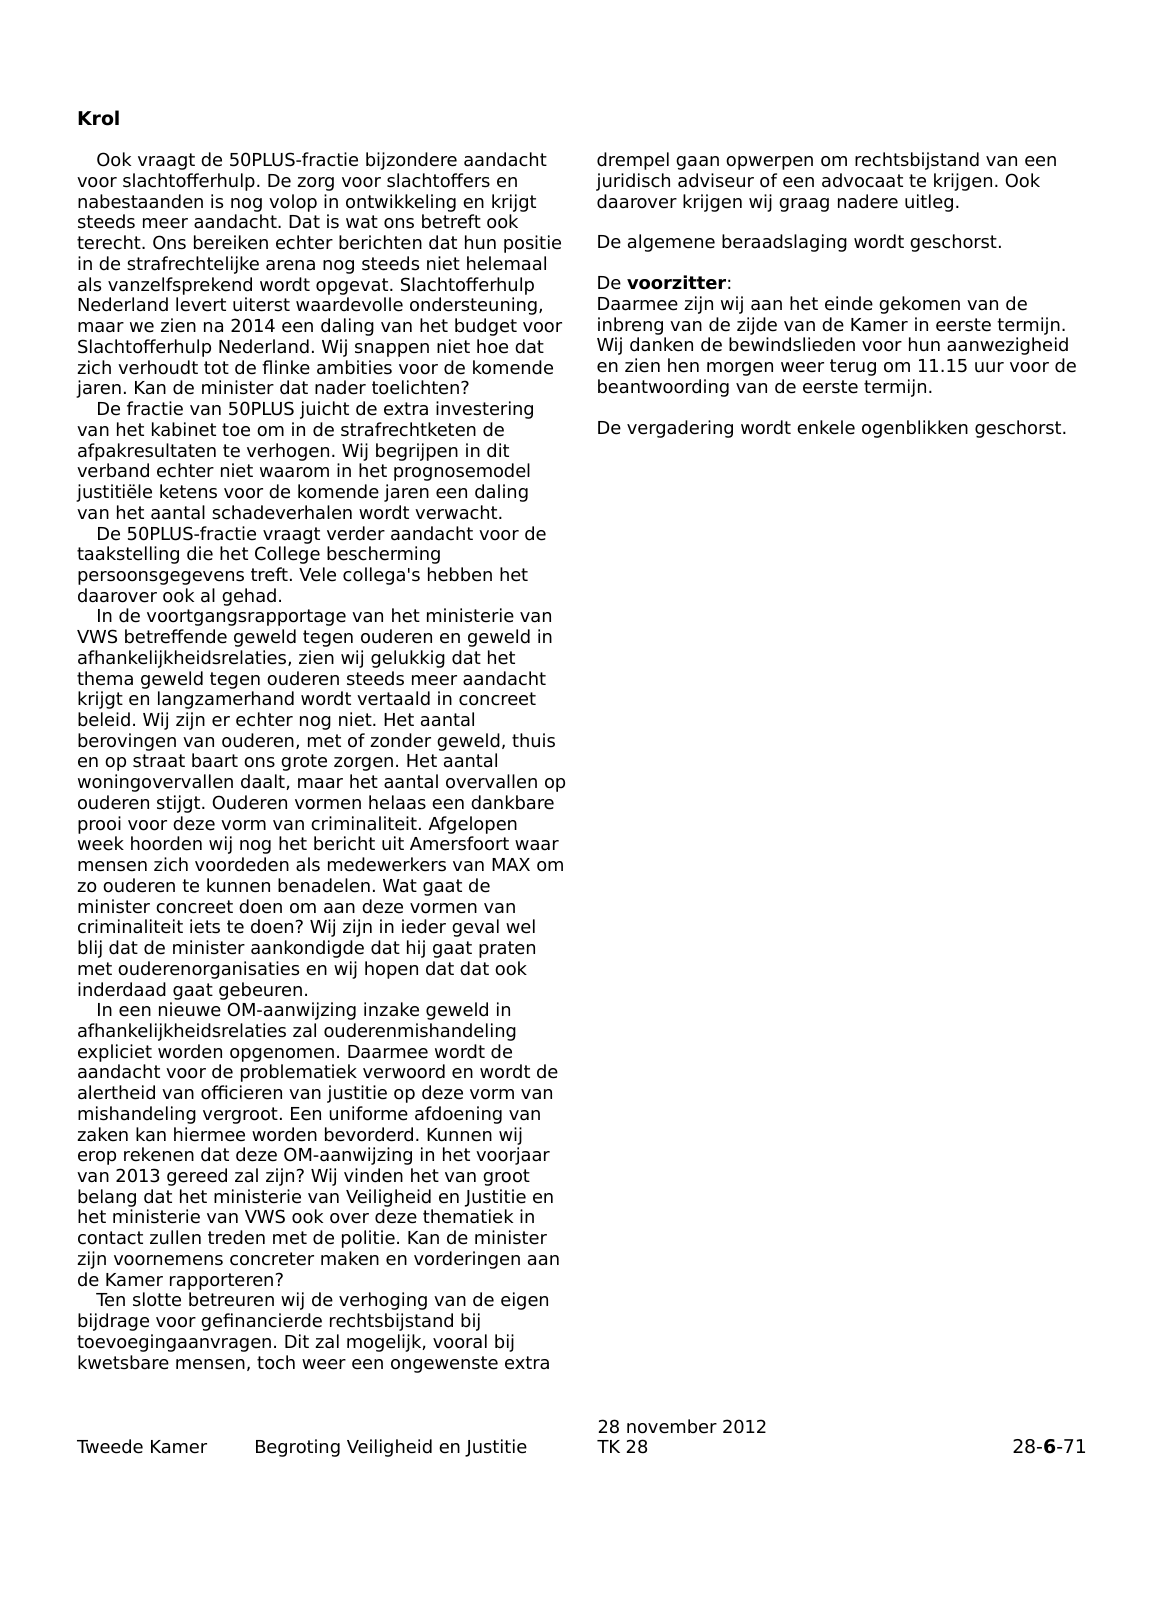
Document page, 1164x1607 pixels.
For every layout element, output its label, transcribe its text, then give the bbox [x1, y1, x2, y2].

text De voorzitter: [596, 273, 1087, 294]
text Daarmee zijn wij aan het einde gekomen van de inbreng van de zijde van de Kamer in eerste termijn. Wij danken de bewindslieden voor hun aanwezigheid en zien hen morgen weer terug om 11.15 uur voor de beantwoording van de eerste termijn. [596, 294, 1087, 397]
text drempel gaan opwerpen om rechtsbijstand van een juridisch adviseur of een advocaat te krijgen. Ook daarover krijgen wij graag nadere uitleg. [596, 150, 1087, 212]
text In een nieuwe OM-aanwijzing inzake geweld in afhankelijkheidsrelaties zal ouderenmishandeling expliciet worden opgenomen. Daarmee wordt de aandacht voor de problematiek verwoord en wordt de alertheid van officieren van justitie op deze vorm van mishandeling vergroot. Een uniforme afdoening van zaken kan hiermee worden bevorderd. Kunnen wij erop rekenen dat deze OM-aanwijzing in het voorjaar van 2013 gereed zal zijn? Wij vinden het van groot belang dat het ministerie van Veiligheid en Justitie en het ministerie van VWS ook over deze thematiek in contact zullen treden met de politie. Kan de minister zijn voornemens concreter maken en vorderingen aan de Kamer rapporteren? [77, 1000, 567, 1290]
text Ook vraagt de 50PLUS-fractie bijzondere aandacht voor slachtofferhulp. De zorg voor slachtoffers en nabestaanden is nog volop in ontwikkeling en krijgt steeds meer aandacht. Dat is wat ons betreft ook terecht. Ons bereiken echter berichten dat hun positie in de strafrechtelijke arena nog steeds niet helemaal als vanzelfsprekend wordt opgevat. Slachtofferhulp Nederland levert uiterst waardevolle ondersteuning, maar we zien na 2014 een daling van het budget voor Slachtofferhulp Nederland. Wij snappen niet hoe dat zich verhoudt tot de flinke ambities voor de komende jaren. Kan de minister dat nader toelichten? [77, 150, 567, 399]
text De fractie van 50PLUS juicht de extra investering van het kabinet toe om in de strafrechtketen de afpakresultaten te verhogen. Wij begrijpen in dit verband echter niet waarom in het prognosemodel justitiële ketens voor de komende jaren een daling van het aantal schadeverhalen wordt verwacht. [77, 399, 567, 523]
text De vergadering wordt enkele ogenblikken geschorst. [596, 417, 1087, 438]
text Ten slotte betreuren wij de verhoging van de eigen bijdrage voor gefinancierde rechtsbijstand bij toevoegingaanvragen. Dit zal mogelijk, vooral bij kwetsbare mensen, toch weer een ongewenste extra [77, 1290, 567, 1373]
text De 50PLUS-fractie vraagt verder aandacht voor de taakstelling die het College bescherming persoonsgegevens treft. Vele collega's hebben het daarover ook al gehad. [77, 523, 567, 606]
text De algemene beraadslaging wordt geschorst. [596, 232, 1087, 253]
text In de voortgangsrapportage van het ministerie van VWS betreffende geweld tegen ouderen en geweld in afhankelijkheidsrelaties, zien wij gelukkig dat het thema geweld tegen ouderen steeds meer aandacht krijgt en langzamerhand wordt vertaald in concreet beleid. Wij zijn er echter nog niet. Het aantal berovingen van ouderen, met of zonder geweld, thuis en op straat baart ons grote zorgen. Het aantal woningovervallen daalt, maar het aantal overvallen op ouderen stijgt. Ouderen vormen helaas een dankbare prooi voor deze vorm van criminaliteit. Afgelopen week hoorden wij nog het bericht uit Amersfoort waar mensen zich voordeden als medewerkers van MAX om zo ouderen te kunnen benadelen. Wat gaat de minister concreet doen om aan deze vormen van criminaliteit iets te doen? Wij zijn in ieder geval wel blij dat de minister aankondigde dat hij gaat praten met ouderenorganisaties en wij hopen dat dat ook inderdaad gaat gebeuren. [77, 606, 567, 1000]
